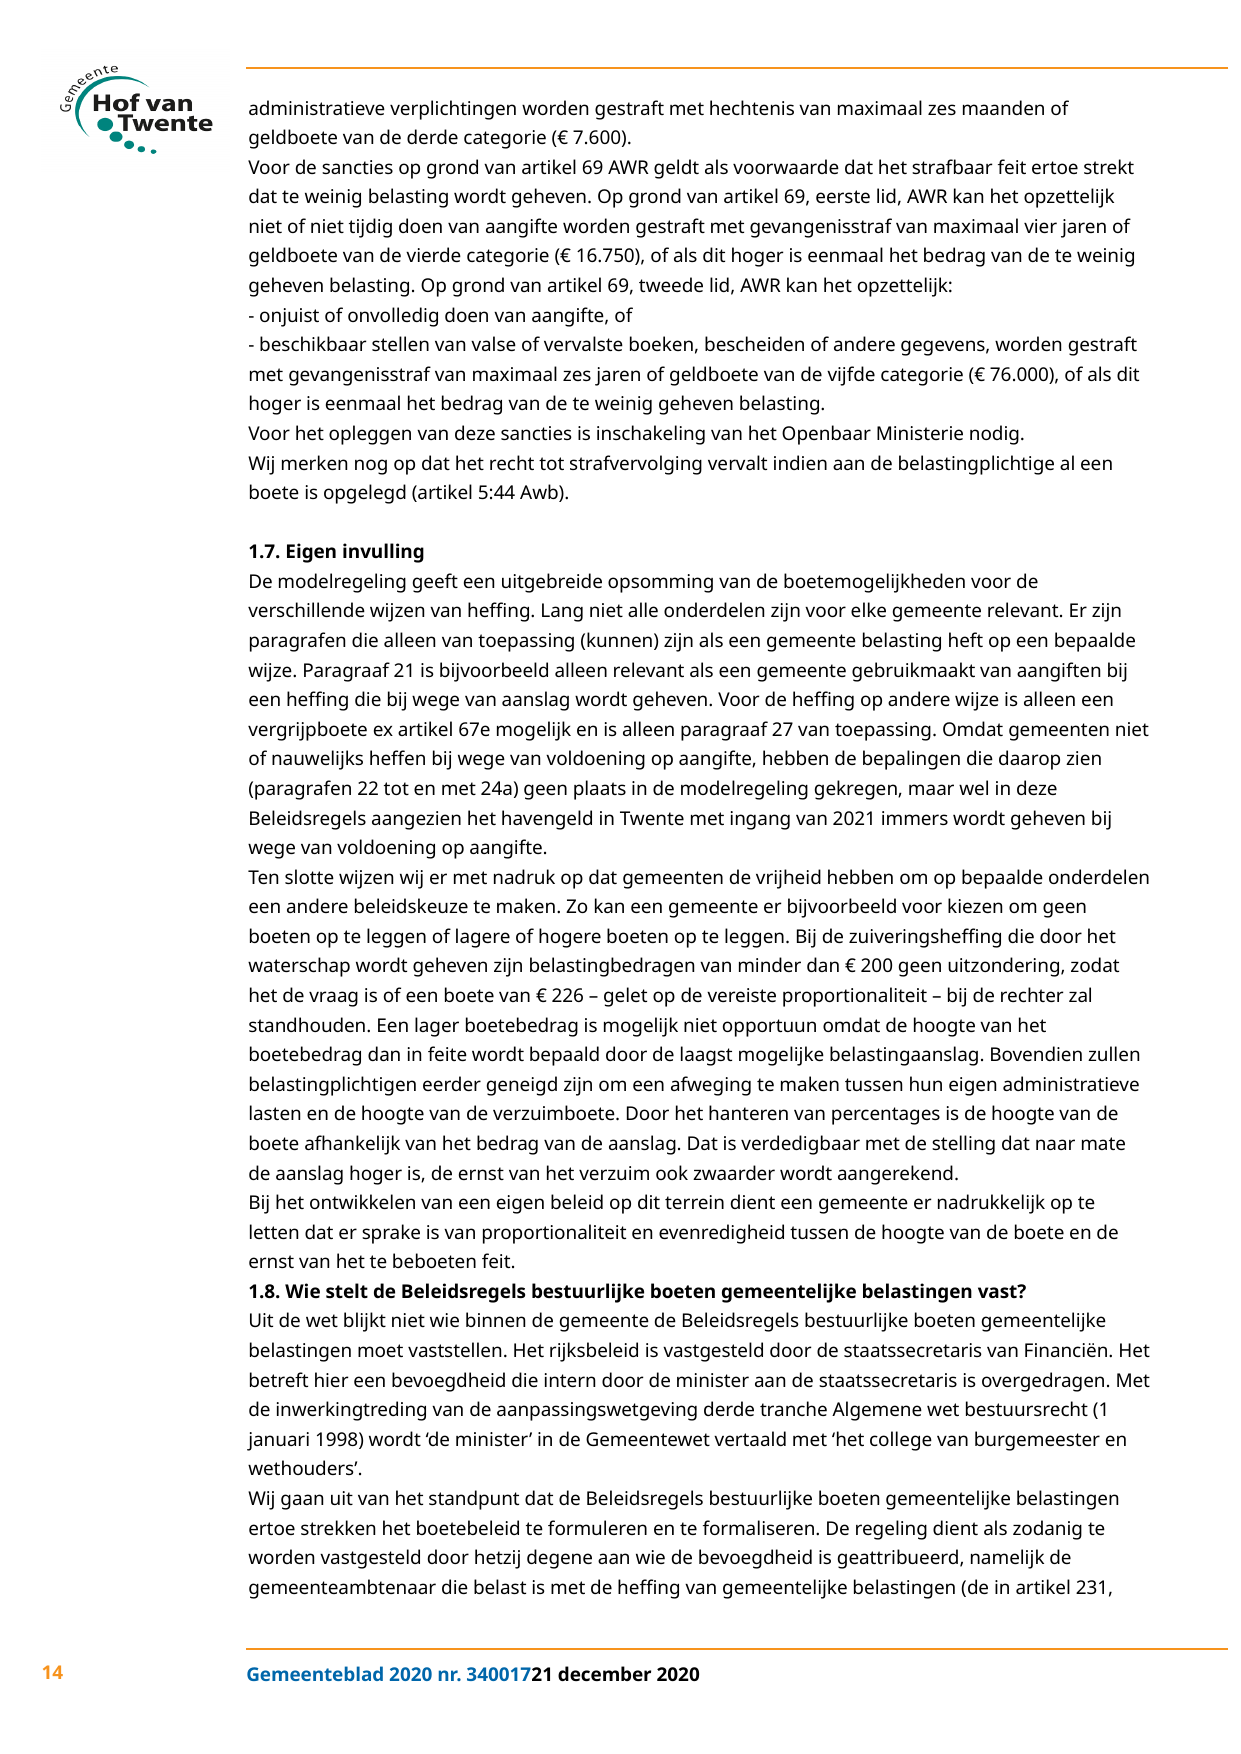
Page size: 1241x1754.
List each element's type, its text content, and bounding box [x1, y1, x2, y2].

text Bij het ontwikkelen van een eigen beleid op dit terrein dient een gemeente er nadrukkelijk op te letten dat er sprake is van proportionaliteit en evenredigheid tussen de hoogte van de boete en de ernst van het te beboeten feit. [248, 1189, 1152, 1274]
text 1.8. Wie stelt de Beleidsregels bestuurlijke boeten gemeentelijke belastingen vast? [248, 1278, 1152, 1304]
text De modelregeling geeft een uitgebreide opsomming van de boetemogelijkheden voor de verschillende wijzen van heffing. Lang niet alle onderdelen zijn voor elke gemeente relevant. Er zijn paragrafen die alleen van toepassing (kunnen) zijn als een gemeente belasting heft op een bepaalde wijze. Paragraaf 21 is bijvoorbeeld alleen relevant als een gemeente gebruikmaakt van aangiften bij een heffing die bij wege van aanslag wordt geheven. Voor de heffing op andere wijze is alleen een vergrijpboete ex artikel 67e mogelijk en is alleen paragraaf 27 van toepassing. Omdat gemeenten niet of nauwelijks heffen bij wege van voldoening op aangifte, hebben de bepalingen die daarop zien (paragrafen 22 tot en met 24a) geen plaats in de modelregeling gekregen, maar wel in deze Beleidsregels aangezien het havengeld in Twente met ingang van 2021 immers wordt geheven bij wege van voldoening op aangifte. [248, 568, 1152, 860]
text - onjuist of onvolledig doen van aangifte, of [248, 302, 1152, 328]
picture [41, 47, 231, 172]
text Voor de sancties op grond van artikel 69 AWR geldt als voorwaarde dat het strafbaar feit ertoe strekt dat te weinig belasting wordt geheven. Op grond van artikel 69, eerste lid, AWR kan het opzettelijk niet of niet tijdig doen van aangifte worden gestraft met gevangenisstraf van maximaal vier jaren of geldboete van de vierde categorie (€ 16.750), of als dit hoger is eenmaal het bedrag van de te weinig geheven belasting. Op grond van artikel 69, tweede lid, AWR kan het opzettelijk: [248, 154, 1152, 298]
text administratieve verplichtingen worden gestraft met hechtenis van maximaal zes maanden of geldboete van de derde categorie (€ 7.600). [248, 95, 1152, 150]
text Wij gaan uit van het standpunt dat de Beleidsregels bestuurlijke boeten gemeentelijke belastingen ertoe strekken het boetebeleid te formuleren en te formaliseren. De regeling dient als zodanig te worden vastgesteld door hetzij degene aan wie de bevoegdheid is geattribueerd, namelijk de gemeenteambtenaar die belast is met de heffing van gemeentelijke belastingen (de in artikel 231, [248, 1485, 1152, 1600]
text Wij merken nog op dat het recht tot strafvervolging vervalt indien aan de belastingplichtige al een boete is opgelegd (artikel 5:44 Awb). [248, 450, 1152, 505]
text Voor het opleggen van deze sancties is inschakeling van het Openbaar Ministerie nodig. [248, 420, 1152, 446]
text 1.7. Eigen invulling [248, 538, 1152, 564]
text - beschikbaar stellen van valse of vervalste boeken, bescheiden of andere gegevens, worden gestraft met gevangenisstraf van maximaal zes jaren of geldboete van de vijfde categorie (€ 76.000), of als dit hoger is eenmaal het bedrag van de te weinig geheven belasting. [248, 331, 1152, 416]
text Ten slotte wijzen wij er met nadruk op dat gemeenten de vrijheid hebben om op bepaalde onderdelen een andere beleidskeuze te maken. Zo kan een gemeente er bijvoorbeeld voor kiezen om geen boeten op te leggen of lagere of hogere boeten op te leggen. Bij de zuiveringsheffing die door het waterschap wordt geheven zijn belastingbedragen van minder dan € 200 geen uitzondering, zodat het de vraag is of een boete van € 226 – gelet op de vereiste proportionaliteit – bij de rechter zal standhouden. Een lager boetebedrag is mogelijk niet opportuun omdat de hoogte van het boetebedrag dan in feite wordt bepaald door de laagst mogelijke belastingaanslag. Bovendien zullen belastingplichtigen eerder geneigd zijn om een afweging te maken tussen hun eigen administratieve lasten en de hoogte van de verzuimboete. Door het hanteren van percentages is de hoogte van de boete afhankelijk van het bedrag van de aanslag. Dat is verdedigbaar met de stelling dat naar mate de aanslag hoger is, de ernst van het verzuim ook zwaarder wordt aangerekend. [248, 864, 1152, 1186]
text Uit de wet blijkt niet wie binnen de gemeente de Beleidsregels bestuurlijke boeten gemeentelijke belastingen moet vaststellen. Het rijksbeleid is vastgesteld door de staatssecretaris van Financiën. Het betreft hier een bevoegdheid die intern door de minister aan de staatssecretaris is overgedragen. Met de inwerkingtreding van de aanpassingswetgeving derde tranche Algemene wet bestuursrecht (1 januari 1998) wordt ‘de minister’ in de Gemeentewet vertaald met ‘het college van burgemeester en wethouders’. [248, 1308, 1152, 1481]
